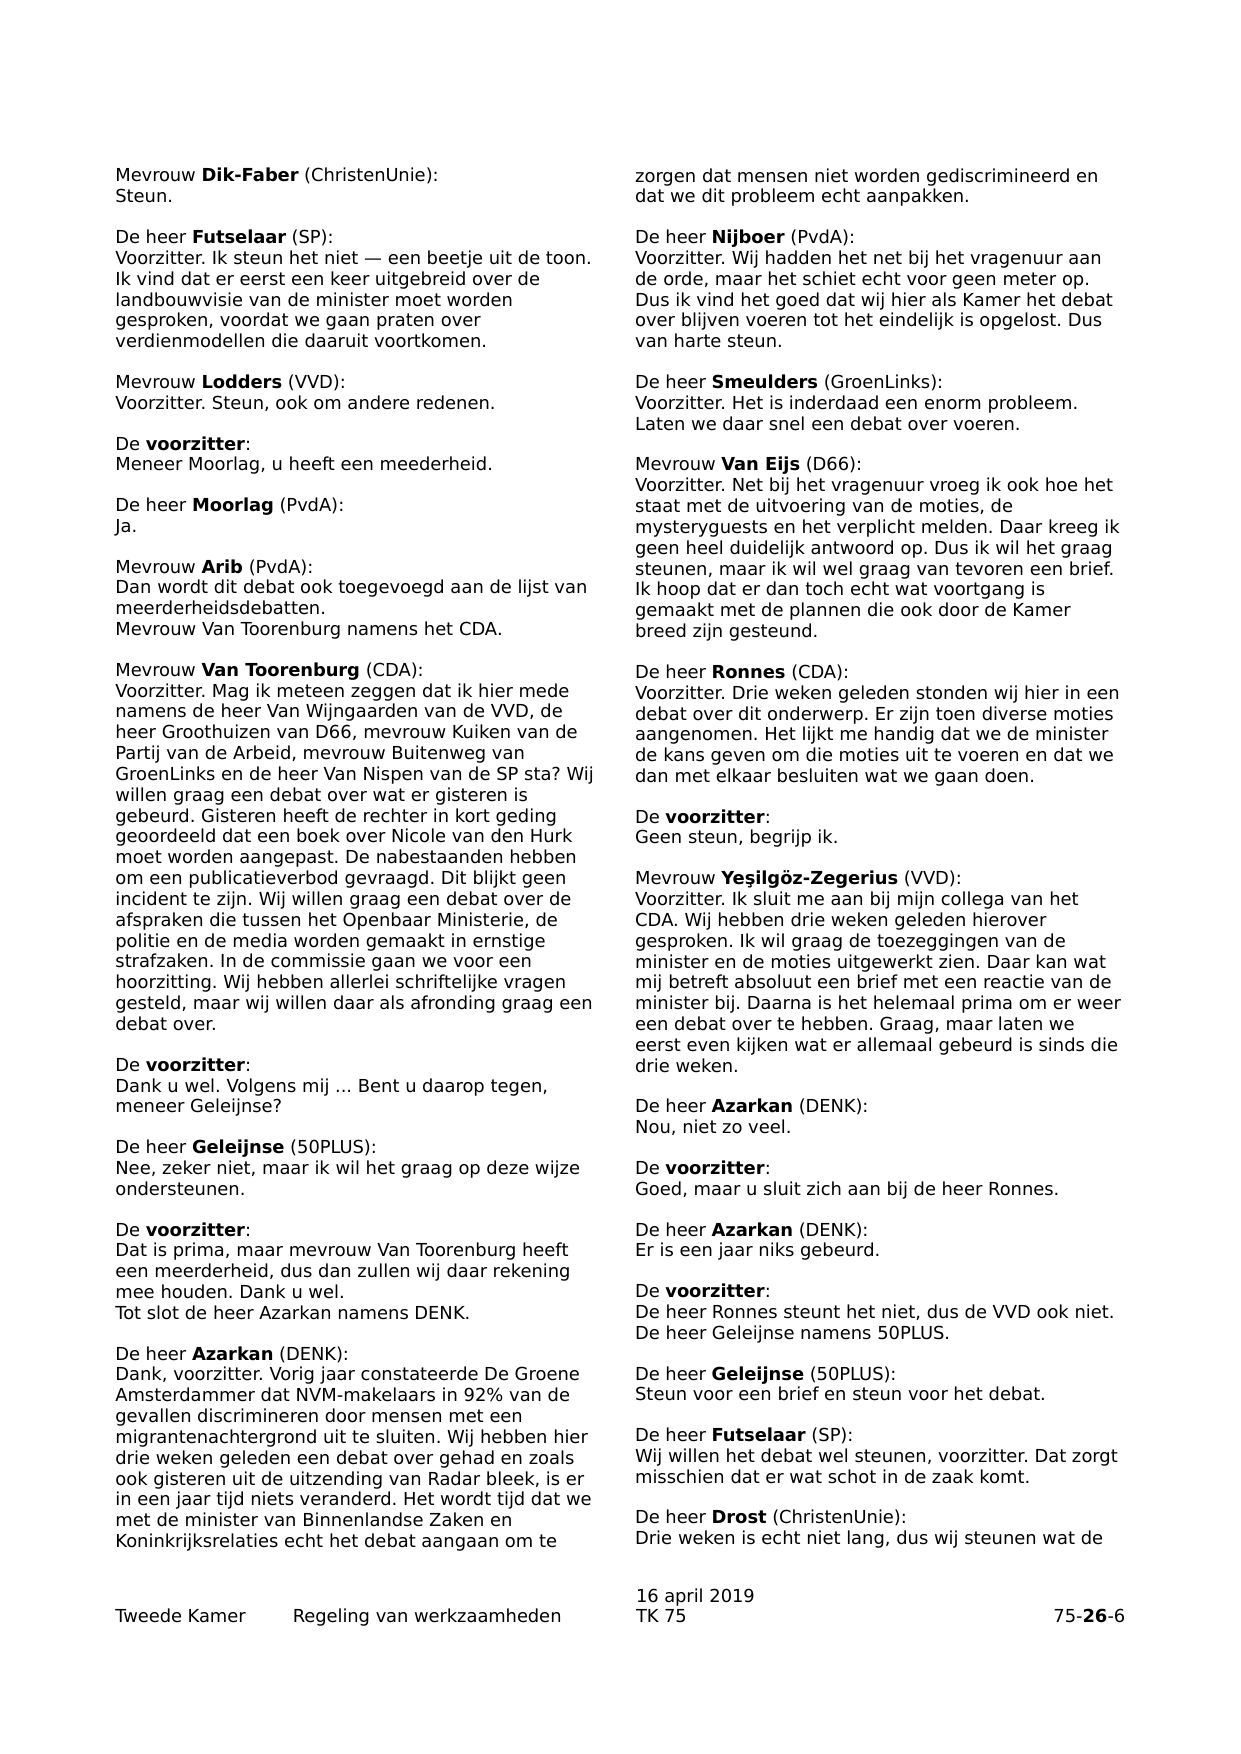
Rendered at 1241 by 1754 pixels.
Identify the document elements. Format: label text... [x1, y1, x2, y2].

text Steun voor een brief en steun voor het debat. [635, 1384, 1125, 1405]
text Voorzitter. Net bij het vragenuur vroeg ik ook hoe het staat met de uitvoering van de moties, de mysteryguests en het verplicht melden. Daar kreeg ik geen heel duidelijk antwoord op. Dus ik wil het graag steunen, maar ik wil wel graag van tevoren een brief. Ik hoop dat er dan toch echt wat voortgang is gemaakt met de plannen die ook door de Kamer breed zijn gesteund. [635, 475, 1125, 642]
text Goed, maar u sluit zich aan bij de heer Ronnes. [635, 1179, 1125, 1199]
text De heer Azarkan (DENK): [635, 1096, 1125, 1117]
text De heer Azarkan (DENK): [115, 1343, 605, 1364]
text Voorzitter. Ik sluit me aan bij mijn collega van het CDA. Wij hebben drie weken geleden hierover gesproken. Ik wil graag de toezeggingen van de minister en de moties uitgewerkt zien. Daar kan wat mij betreft absoluut een brief met een reactie van de minister bij. Daarna is het helemaal prima om er weer een debat over te hebben. Graag, maar laten we eerst even kijken wat er allemaal gebeurd is sinds die drie weken. [635, 889, 1125, 1076]
text Drie weken is echt niet lang, dus wij steunen wat de [635, 1528, 1125, 1549]
text Dank u wel. Volgens mij ... Bent u daarop tegen, meneer Geleijnse? [115, 1075, 605, 1117]
text zorgen dat mensen niet worden gediscrimineerd en dat we dit probleem echt aanpakken. [635, 165, 1125, 207]
text Mevrouw Van Toorenburg namens het CDA. [115, 619, 605, 640]
text Voorzitter. Mag ik meteen zeggen dat ik hier mede namens de heer Van Wijngaarden van de VVD, de heer Groothuizen van D66, mevrouw Kuiken van de Partij van de Arbeid, mevrouw Buitenweg van GroenLinks en de heer Van Nispen van de SP sta? Wij willen graag een debat over wat er gisteren is gebeurd. Gisteren heeft de rechter in kort geding geoordeeld dat een boek over Nicole van den Hurk moet worden aangepast. De nabestaanden hebben om een publicatieverbod gevraagd. Dit blijkt geen incident te zijn. Wij willen graag een debat over de afspraken die tussen het Openbaar Ministerie, de politie en de media worden gemaakt in ernstige strafzaken. In de commissie gaan we voor een hoorzitting. Wij hebben allerlei schriftelijke vragen gesteld, maar wij willen daar als afronding graag een debat over. [115, 680, 605, 1034]
text De heer Geleijnse (50PLUS): [115, 1137, 605, 1158]
text Nee, zeker niet, maar ik wil het graag op deze wijze ondersteunen. [115, 1158, 605, 1199]
text De voorzitter: [635, 807, 1125, 827]
text Voorzitter. Ik steun het niet — een beetje uit de toon. Ik vind dat er eerst een keer uitgebreid over de landbouwvisie van de minister moet worden gesproken, voordat we gaan praten over verdienmodellen die daaruit voortkomen. [115, 248, 605, 352]
text De heer Azarkan (DENK): [635, 1219, 1125, 1240]
text De heer Futselaar (SP): [635, 1425, 1125, 1446]
text Nou, niet zo veel. [635, 1117, 1125, 1138]
text Mevrouw Dik-Faber (ChristenUnie): [115, 165, 605, 186]
text De voorzitter: [115, 433, 605, 454]
text De heer Ronnes (CDA): [635, 662, 1125, 682]
text De heer Geleijnse (50PLUS): [635, 1363, 1125, 1384]
text Dat is prima, maar mevrouw Van Toorenburg heeft een meerderheid, dus dan zullen wij daar rekening mee houden. Dank u wel. [115, 1240, 605, 1303]
text De voorzitter: [635, 1158, 1125, 1179]
text De voorzitter: [115, 1054, 605, 1075]
text Ja. [115, 516, 605, 536]
text Mevrouw Van Toorenburg (CDA): [115, 660, 605, 680]
text Voorzitter. Wij hadden het net bij het vragenuur aan de orde, maar het schiet echt voor geen meter op. Dus ik vind het goed dat wij hier als Kamer het debat over blijven voeren tot het eindelijk is opgelost. Dus van harte steun. [635, 248, 1125, 352]
text Dank, voorzitter. Vorig jaar constateerde De Groene Amsterdammer dat NVM-makelaars in 92% van de gevallen discrimineren door mensen met een migrantenachtergrond uit te sluiten. Wij hebben hier drie weken geleden een debat over gehad en zoals ook gisteren uit de uitzending van Radar bleek, is er in een jaar tijd niets veranderd. Het wordt tijd dat we met de minister van Binnenlandse Zaken en Koninkrijksrelaties echt het debat aangaan om te [115, 1364, 605, 1552]
text Voorzitter. Steun, ook om andere redenen. [115, 392, 605, 413]
text Steun. [115, 186, 605, 207]
text Mevrouw Arib (PvdA): [115, 556, 605, 577]
text De heer Smeulders (GroenLinks): [635, 372, 1125, 393]
text Voorzitter. Het is inderdaad een enorm probleem. Laten we daar snel een debat over voeren. [635, 393, 1125, 434]
text Mevrouw Van Eijs (D66): [635, 454, 1125, 475]
text De heer Futselaar (SP): [115, 227, 605, 248]
text Mevrouw Lodders (VVD): [115, 372, 605, 392]
text De heer Nijboer (PvdA): [635, 227, 1125, 248]
text De voorzitter: [635, 1281, 1125, 1302]
text Wij willen het debat wel steunen, voorzitter. Dat zorgt misschien dat er wat schot in de zaak komt. [635, 1446, 1125, 1487]
text Voorzitter. Drie weken geleden stonden wij hier in een debat over dit onderwerp. Er zijn toen diverse moties aangenomen. Het lijkt me handig dat we de minister de kans geven om die moties uit te voeren en dat we dan met elkaar besluiten wat we gaan doen. [635, 682, 1125, 787]
text Tot slot de heer Azarkan namens DENK. [115, 1303, 605, 1323]
text Er is een jaar niks gebeurd. [635, 1240, 1125, 1261]
text Dan wordt dit debat ook toegevoegd aan de lijst van meerderheidsdebatten. [115, 577, 605, 619]
text Meneer Moorlag, u heeft een meederheid. [115, 454, 605, 475]
text Geen steun, begrijp ik. [635, 827, 1125, 848]
text De heer Ronnes steunt het niet, dus de VVD ook niet. De heer Geleijnse namens 50PLUS. [635, 1302, 1125, 1343]
text De voorzitter: [115, 1219, 605, 1240]
text De heer Drost (ChristenUnie): [635, 1507, 1125, 1528]
text De heer Moorlag (PvdA): [115, 495, 605, 516]
text Mevrouw Yeşilgöz-Zegerius (VVD): [635, 868, 1125, 889]
